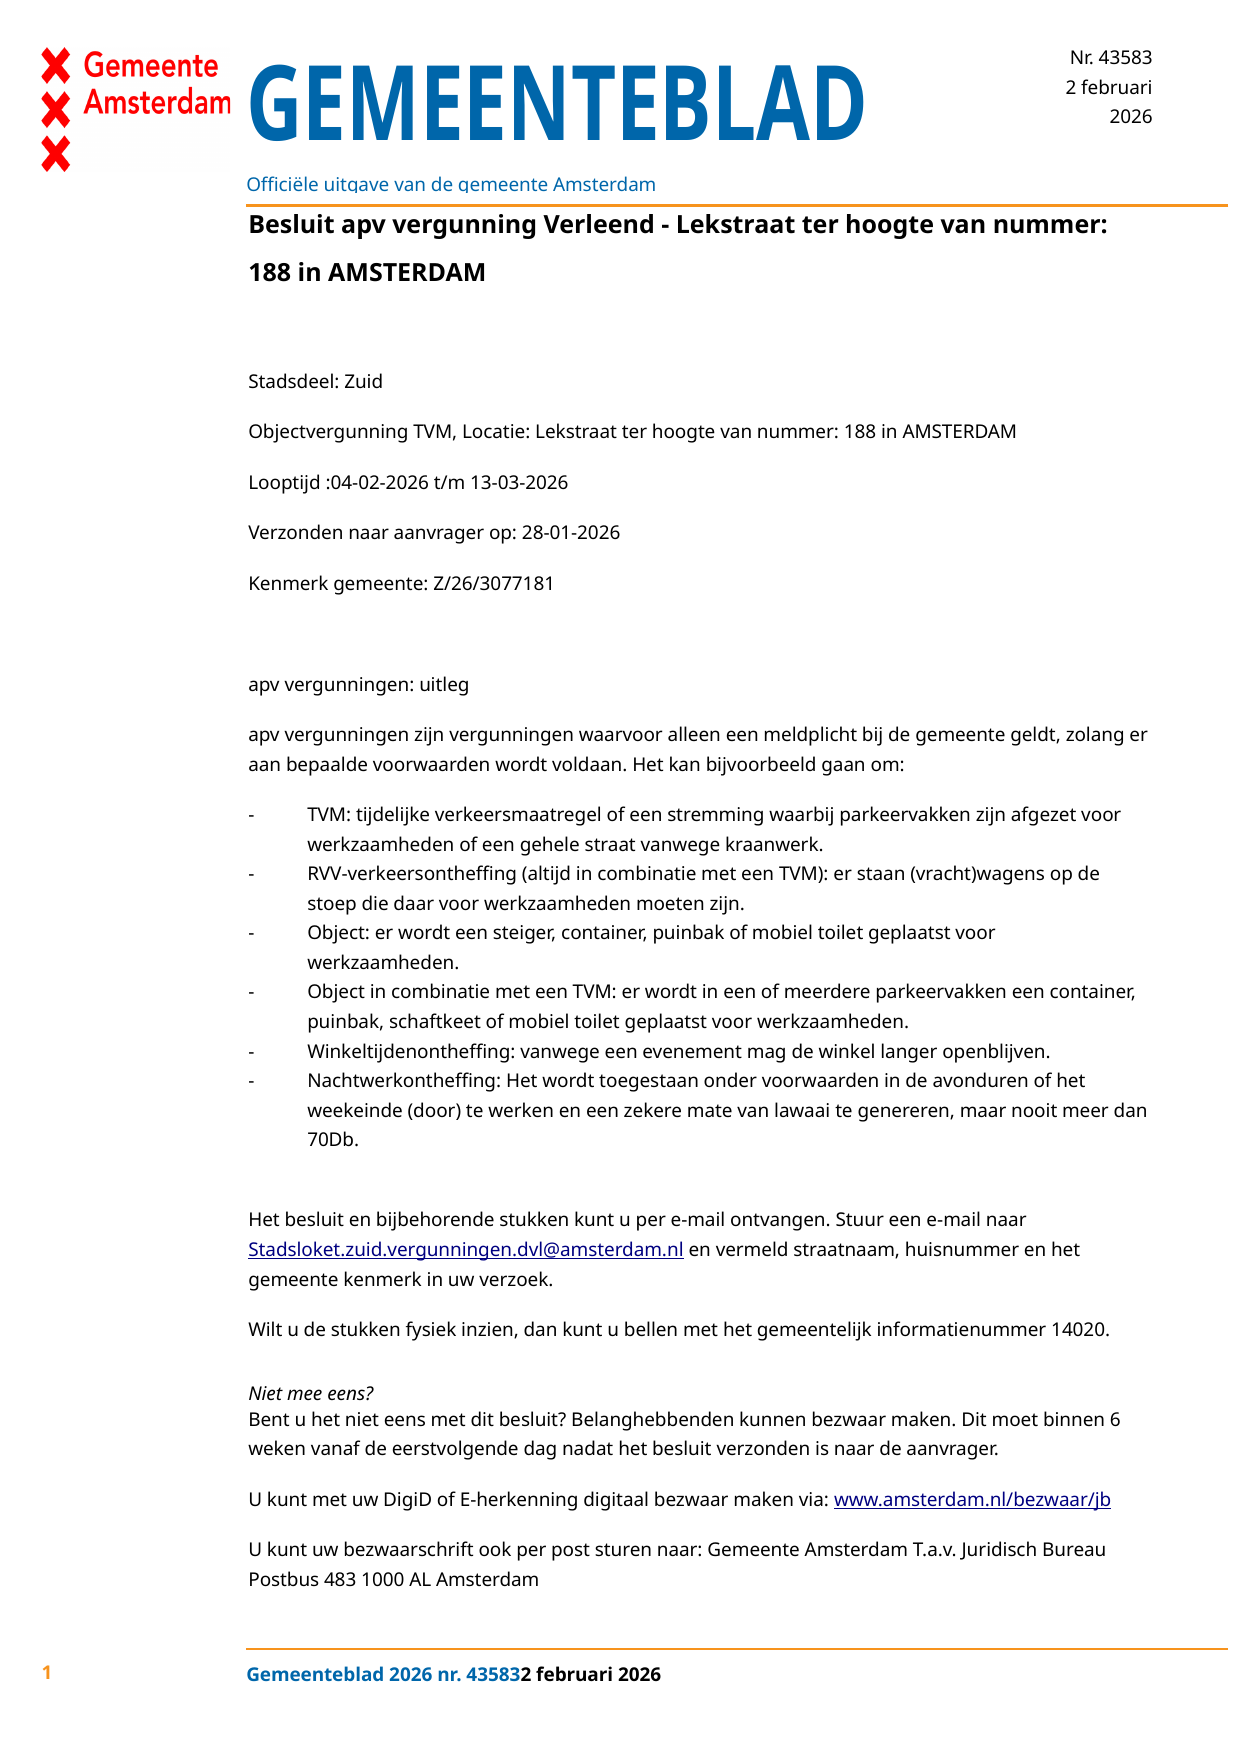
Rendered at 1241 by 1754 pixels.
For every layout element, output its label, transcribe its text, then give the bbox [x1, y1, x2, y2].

text U kunt uw bezwaarschrift ook per post sturen naar: Gemeente Amsterdam T.a.v. Juridisch Bureau Postbus 483 1000 AL Amsterdam [248, 1536, 1152, 1592]
list Object in combinatie met een TVM: er wordt in een of meerdere parkeervakken een container, puinbak, schaftkeet of mobiel toilet geplaatst voor werkzaamheden. [248, 979, 1152, 1034]
text apv vergunningen zijn vergunningen waarvoor alleen een meldplicht bij de gemeente geldt, zolang er aan bepaalde voorwaarden wordt voldaan. Het kan bijvoorbeeld gaan om: [248, 721, 1152, 777]
list RVV-verkeersontheffing (altijd in combinatie met een TVM): er staan (vracht)wagens op de stoep die daar voor werkzaamheden moeten zijn. [248, 860, 1152, 916]
list TVM: tijdelijke verkeersmaatregel of een stremming waarbij parkeervakken zijn afgezet voor werkzaamheden of een gehele straat vanwege kraanwerk. [248, 801, 1152, 857]
text apv vergunningen: uitleg [248, 671, 1152, 697]
picture [41, 47, 231, 172]
text U kunt met uw DigiD of E-herkenning digitaal bezwaar maken via: www.amsterdam.nl/bezwaar/jb [248, 1486, 1152, 1512]
text Het besluit en bijbehorende stukken kunt u per e-mail ontvangen. Stuur een e-mail naar Stadsloket.zuid.vergunningen.dvl@amsterdam.nl en vermeld straatnaam, huisnummer en het gemeente kenmerk in uw verzoek. [248, 1207, 1152, 1292]
text Kenmerk gemeente: Z/26/3077181 [248, 570, 1152, 596]
text Looptijd :04-02-2026 t/m 13-03-2026 [248, 469, 1152, 495]
text Objectvergunning TVM, Locatie: Lekstraat ter hoogte van nummer: 188 in AMSTERDAM [248, 419, 1152, 444]
list Object: er wordt een steiger, container, puinbak of mobiel toilet geplaatst voor werkzaamheden. [248, 919, 1152, 975]
text Stadsdeel: Zuid [248, 368, 1152, 394]
list Nachtwerkontheffing: Het wordt toegestaan onder voorwaarden in de avonduren of het weekeinde (door) te werken en een zekere mate van lawaai te genereren, maar nooit meer dan 70Db. [248, 1067, 1152, 1152]
text Besluit apv vergunning Verleend - Lekstraat ter hoogte van nummer: 188 in AMSTERDAM [248, 207, 1152, 288]
list Winkeltijdenontheffing: vanwege een evenement mag de winkel langer openblijven. [248, 1038, 1152, 1064]
text Wilt u de stukken fysiek inzien, dan kunt u bellen met het gemeentelijk informatienummer 14020. [248, 1316, 1152, 1342]
text Niet mee eens? [248, 1380, 1152, 1406]
text Verzonden naar aanvrager op: 28-01-2026 [248, 519, 1152, 545]
text Bent u het niet eens met dit besluit? Belanghebbenden kunnen bezwaar maken. Dit moet binnen 6 weken vanaf de eerstvolgende dag nadat het besluit verzonden is naar de aanvrager. [248, 1406, 1152, 1461]
